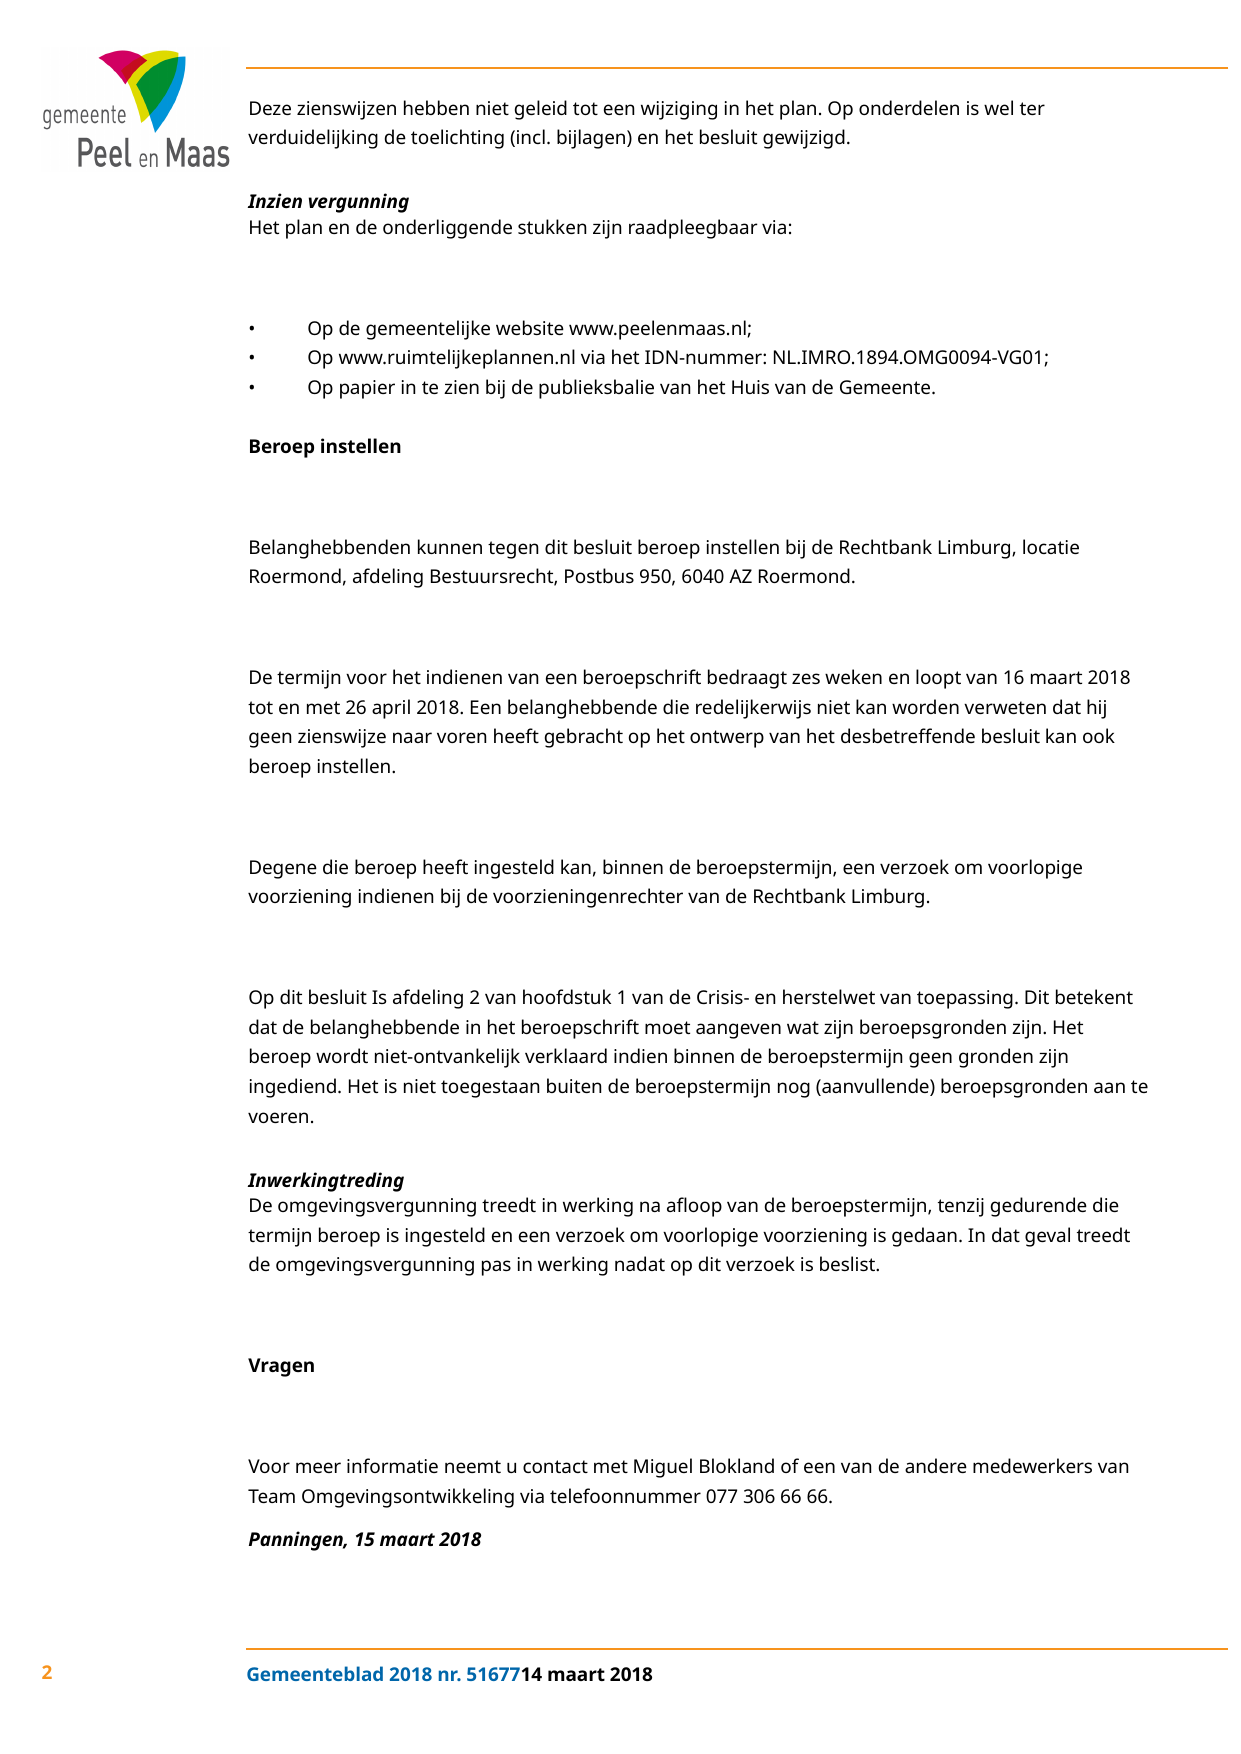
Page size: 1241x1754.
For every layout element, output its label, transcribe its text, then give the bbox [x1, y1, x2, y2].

text Deze zienswijzen hebben niet geleid tot een wijziging in het plan. Op onderdelen is wel ter verduidelijking de toelichting (incl. bijlagen) en het besluit gewijzigd. [248, 95, 1152, 150]
list Op www.ruimtelijkeplannen.nl via het IDN-nummer: NL.IMRO.1894.OMG0094-VG01; [248, 344, 1152, 370]
text Voor meer informatie neemt u contact met Miguel Blokland of een van de andere medewerkers van Team Omgevingsontwikkeling via telefoonnummer 077 306 66 66. [248, 1453, 1152, 1509]
list Op de gemeentelijke website www.peelenmaas.nl; [248, 315, 1152, 341]
text De termijn voor het indienen van een beroepschrift bedraagt zes weken en loopt van 16 maart 2018 tot en met 26 april 2018. Een belanghebbende die redelijkerwijs niet kan worden verweten dat hij geen zienswijze naar voren heeft gebracht op het ontwerp van het desbetreffende besluit kan ook beroep instellen. [248, 664, 1152, 779]
text Vragen [248, 1352, 1152, 1378]
picture [41, 47, 231, 172]
text Het plan en de onderliggende stukken zijn raadpleegbaar via: [248, 214, 1152, 240]
text Degene die beroep heeft ingesteld kan, binnen de beroepstermijn, een verzoek om voorlopige voorziening indienen bij de voorzieningenrechter van de Rechtbank Limburg. [248, 854, 1152, 909]
text Panningen, 15 maart 2018 [248, 1526, 1152, 1552]
text Belanghebbenden kunnen tegen dit besluit beroep instellen bij de Rechtbank Limburg, locatie Roermond, afdeling Bestuursrecht, Postbus 950, 6040 AZ Roermond. [248, 534, 1152, 589]
list Op papier in te zien bij de publieksbalie van het Huis van de Gemeente. [248, 374, 1152, 400]
text Op dit besluit Is afdeling 2 van hoofdstuk 1 van de Crisis- en herstelwet van toepassing. Dit betekent dat de belanghebbende in het beroepschrift moet aangeven wat zijn beroepsgronden zijn. Het beroep wordt niet-ontvankelijk verklaard indien binnen de beroepstermijn geen gronden zijn ingediend. Het is niet toegestaan buiten de beroepstermijn nog (aanvullende) beroepsgronden aan te voeren. [248, 984, 1152, 1128]
text De omgevingsvergunning treedt in werking na afloop van de beroepstermijn, tenzij gedurende die termijn beroep is ingesteld en een verzoek om voorlopige voorziening is gedaan. In dat geval treedt de omgevingsvergunning pas in werking nadat op dit verzoek is beslist. [248, 1192, 1152, 1277]
text Inwerkingtreding [248, 1167, 1152, 1192]
text Beroep instellen [248, 433, 1152, 459]
text Inzien vergunning [248, 188, 1152, 214]
